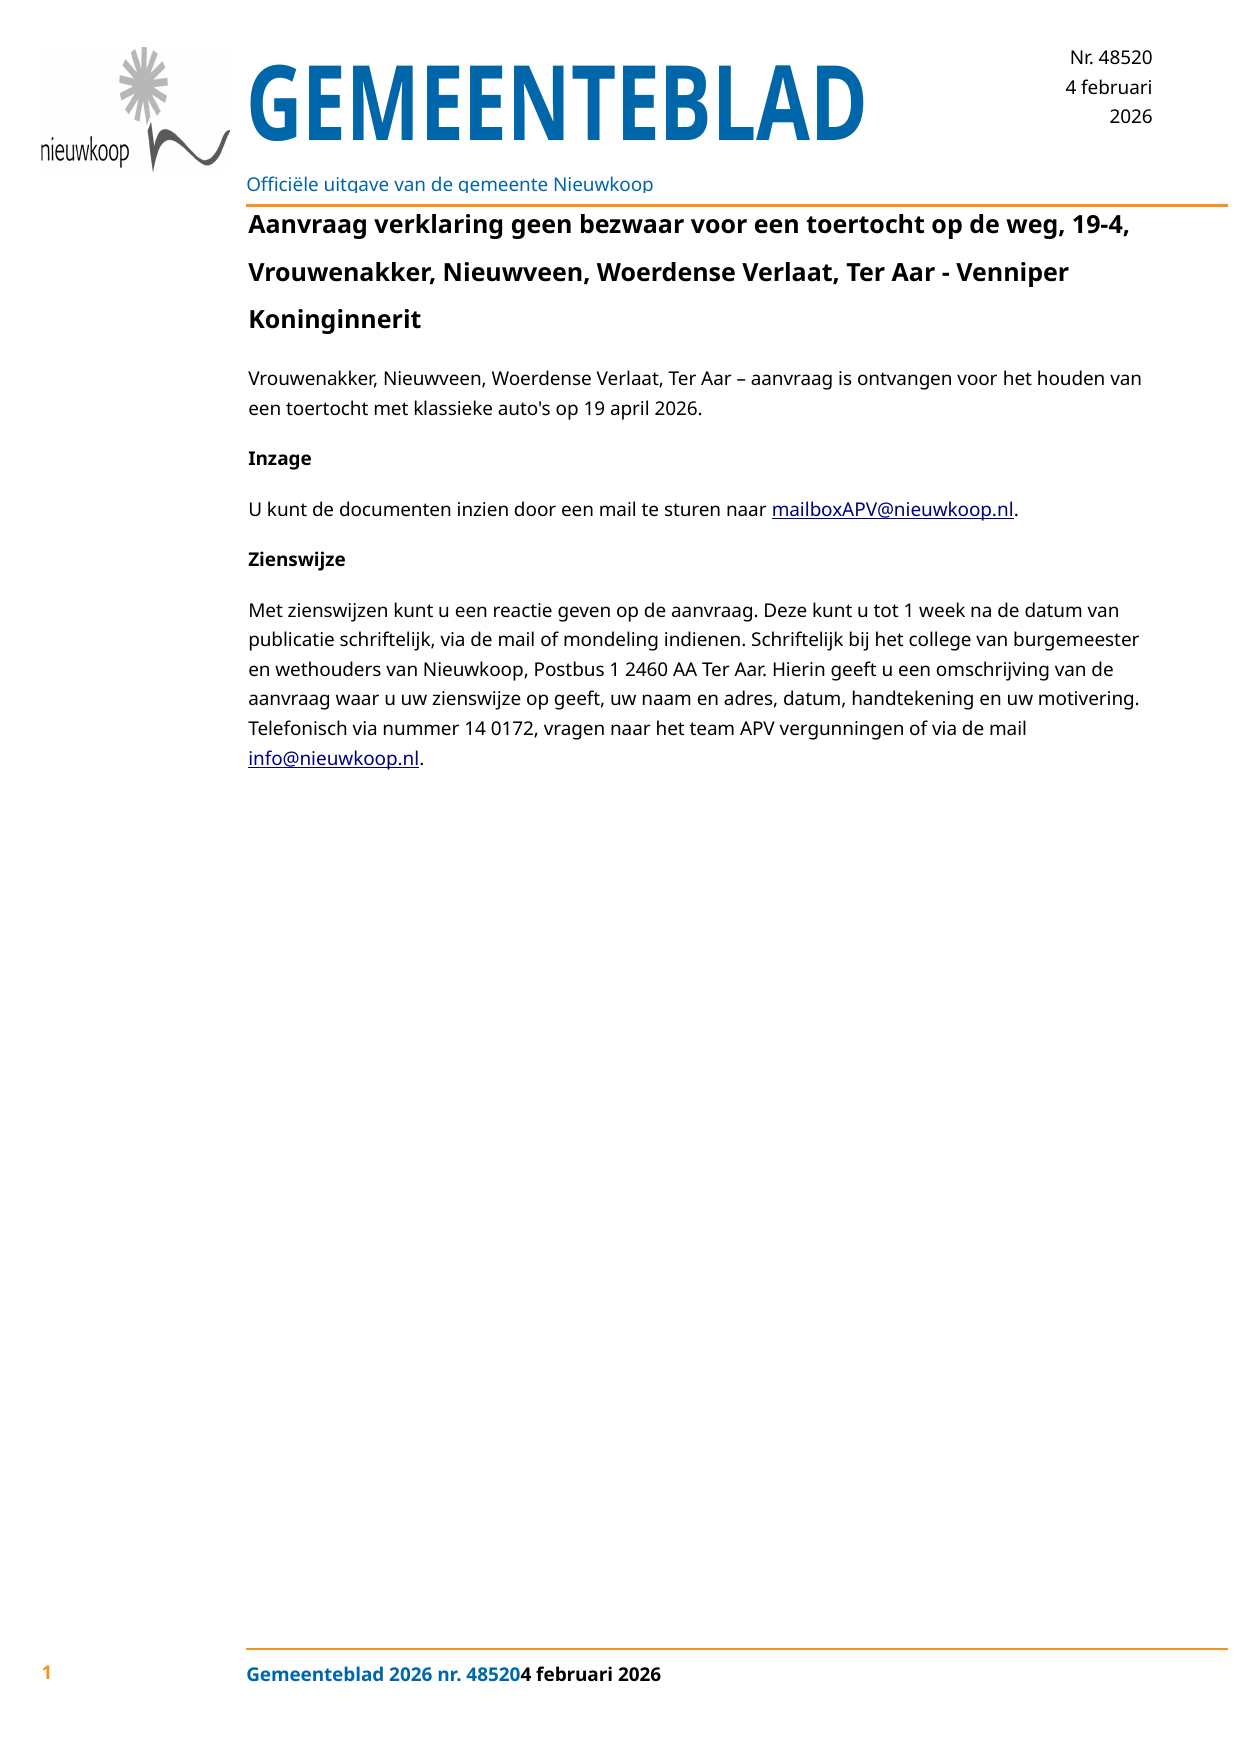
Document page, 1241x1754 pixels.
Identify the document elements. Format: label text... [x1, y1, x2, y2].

text Zienswijze [248, 546, 1152, 572]
picture [41, 47, 231, 172]
text Aanvraag verklaring geen bezwaar voor een toertocht op de weg, 19-4, Vrouwenakker, Nieuwveen, Woerdense Verlaat, Ter Aar - Venniper Koninginnerit [248, 207, 1152, 336]
text Met zienswijzen kunt u een reactie geven op de aanvraag. Deze kunt u tot 1 week na de datum van publicatie schriftelijk, via de mail of mondeling indienen. Schriftelijk bij het college van burgemeester en wethouders van Nieuwkoop, Postbus 1 2460 AA Ter Aar. Hierin geeft u een omschrijving van de aanvraag waar u uw zienswijze op geeft, uw naam en adres, datum, handtekening en uw motivering. Telefonisch via nummer 14 0172, vragen naar het team APV vergunningen of via de mail info@nieuwkoop.nl. [248, 597, 1152, 770]
text U kunt de documenten inzien door een mail te sturen naar mailboxAPV@nieuwkoop.nl. [248, 496, 1152, 522]
text Inzage [248, 446, 1152, 471]
text Vrouwenakker, Nieuwveen, Woerdense Verlaat, Ter Aar – aanvraag is ontvangen voor het houden van een toertocht met klassieke auto's op 19 april 2026. [248, 366, 1152, 421]
